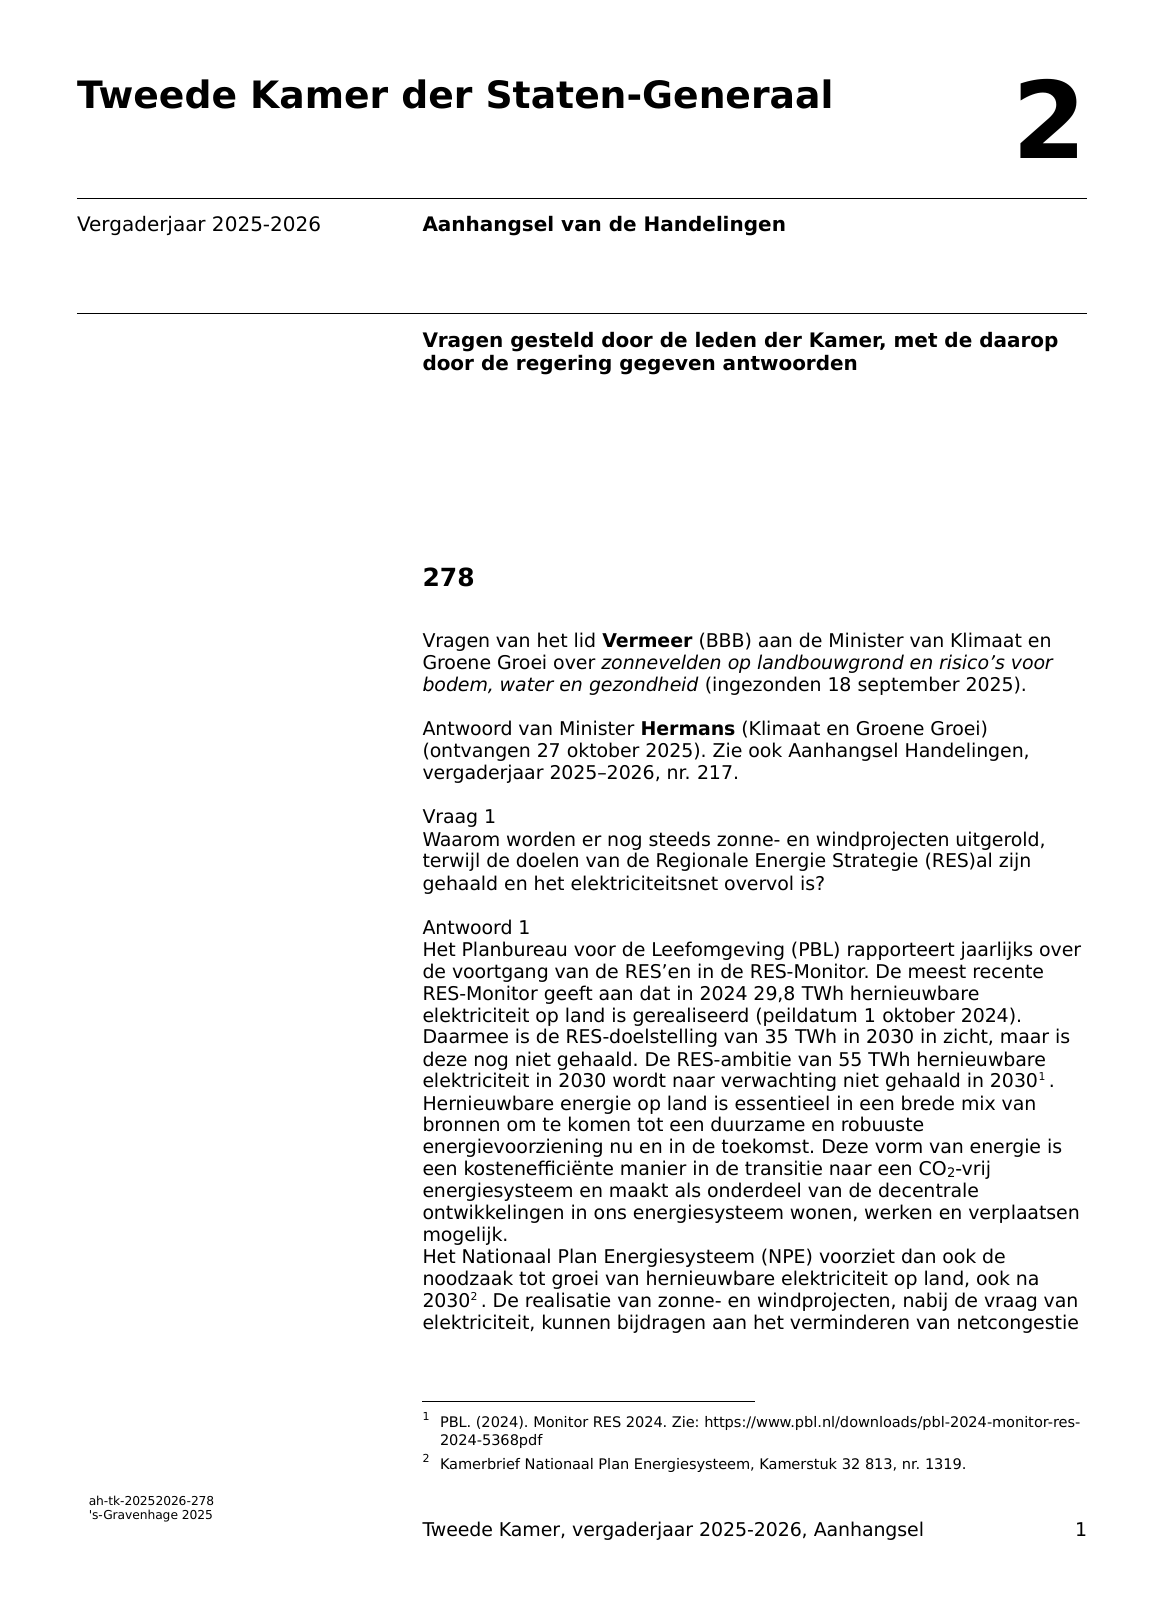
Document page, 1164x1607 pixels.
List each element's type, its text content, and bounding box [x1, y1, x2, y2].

text Antwoord 1 [422, 917, 1087, 938]
text PBL. (2024). Monitor RES 2024. Zie: https://www.pbl.nl/downloads/pbl-2024-monitor-res-2024-5368pdf [422, 1410, 1087, 1449]
table_cell Vragen gesteld door de leden der Kamer, met de daarop door de regering gegeven antwoorden [422, 314, 1087, 375]
table_cell Vergaderjaar 2025-2026 [77, 199, 422, 313]
text Kamerbrief Nationaal Plan Energiesysteem, Kamerstuk 32 813, nr. 1319. [422, 1452, 1087, 1474]
text Waarom worden er nog steeds zonne- en windprojecten uitgerold, terwijl de doelen van de Regionale Energie Strategie (RES)al zijn gehaald en het elektriciteitsnet overvol is? [422, 828, 1087, 894]
text Het Planbureau voor de Leefomgeving (PBL) rapporteert jaarlijks over de voortgang van de RES’en in de RES-Monitor. De meest recente RES-Monitor geeft aan dat in 2024 29,8 TWh hernieuwbare elektriciteit op land is gerealiseerd (peildatum 1 oktober 2024). Daarmee is de RES-doelstelling van 35 TWh in 2030 in zicht, maar is deze nog niet gehaald. De RES-ambitie van 55 TWh hernieuwbare elektriciteit in 2030 wordt naar verwachting niet gehaald in 2030. [422, 938, 1087, 1092]
text 278 [422, 563, 1087, 592]
table_cell Aanhangsel van de Handelingen [422, 199, 1087, 313]
table_header 2 [886, 59, 1087, 198]
text ah-tk-20252026-278 [88, 1494, 323, 1508]
table_header Tweede Kamer der Staten-Generaal [77, 59, 886, 198]
text Hernieuwbare energie op land is essentieel in een brede mix van bronnen om te komen tot een duurzame en robuuste energievoorziening nu en in de toekomst. Deze vorm van energie is een kostenefficiënte manier in de transitie naar een CO2-vrij energiesysteem en maakt als onderdeel van de decentrale ontwikkelingen in ons energiesysteem wonen, werken en verplaatsen mogelijk. [422, 1092, 1087, 1246]
text Vraag 1 [422, 806, 1087, 828]
text Vragen van het lid Vermeer (BBB) aan de Minister van Klimaat en Groene Groei over zonnevelden op landbouwgrond en risico’s voor bodem, water en gezondheid (ingezonden 18 september 2025). [422, 630, 1087, 696]
text Het Nationaal Plan Energiesysteem (NPE) voorziet dan ook de noodzaak tot groei van hernieuwbare elektriciteit op land, ook na 2030. De realisatie van zonne- en windprojecten, nabij de vraag van elektriciteit, kunnen bijdragen aan het verminderen van netcongestie [422, 1246, 1087, 1334]
text Antwoord van Minister Hermans (Klimaat en Groene Groei) (ontvangen 27 oktober 2025). Zie ook Aanhangsel Handelingen, vergaderjaar 2025–2026, nr. 217. [422, 718, 1087, 784]
text 's-Gravenhage 2025 [88, 1508, 323, 1522]
table_cell [77, 314, 422, 375]
